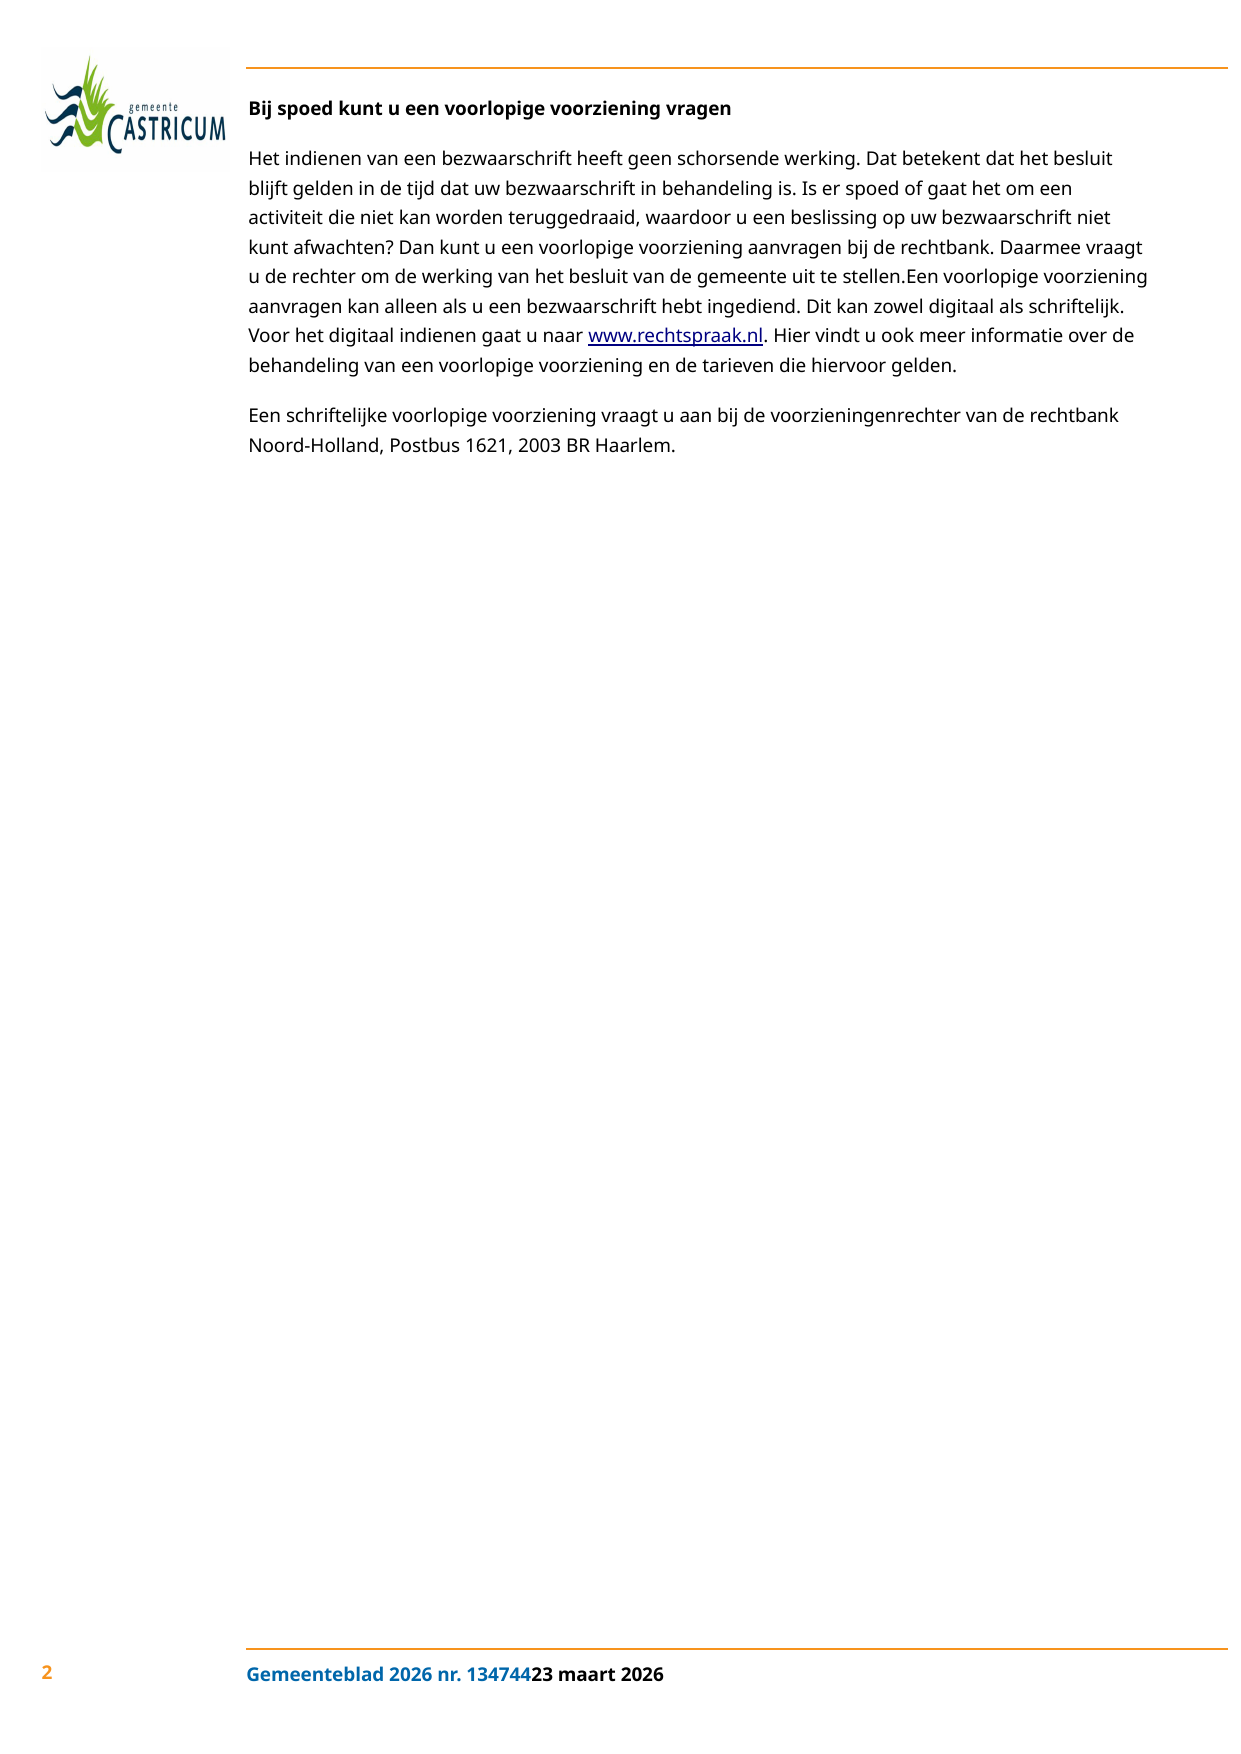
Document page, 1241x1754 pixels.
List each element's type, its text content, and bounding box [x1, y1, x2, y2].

text Het indienen van een bezwaarschrift heeft geen schorsende werking. Dat betekent dat het besluit blijft gelden in de tijd dat uw bezwaarschrift in behandeling is. Is er spoed of gaat het om een activiteit die niet kan worden teruggedraaid, waardoor u een beslissing op uw bezwaarschrift niet kunt afwachten? Dan kunt u een voorlopige voorziening aanvragen bij de rechtbank. Daarmee vraagt u de rechter om de werking van het besluit van de gemeente uit te stellen.Een voorlopige voorziening aanvragen kan alleen als u een bezwaarschrift hebt ingediend. Dit kan zowel digitaal als schriftelijk. Voor het digitaal indienen gaat u naar www.rechtspraak.nl. Hier vindt u ook meer informatie over de behandeling van een voorlopige voorziening en de tarieven die hiervoor gelden. [248, 145, 1152, 378]
picture [41, 47, 231, 172]
text Bij spoed kunt u een voorlopige voorziening vragen [248, 95, 1152, 121]
text Een schriftelijke voorlopige voorziening vraagt u aan bij de voorzieningenrechter van de rechtbank Noord-Holland, Postbus 1621, 2003 BR Haarlem. [248, 403, 1152, 458]
